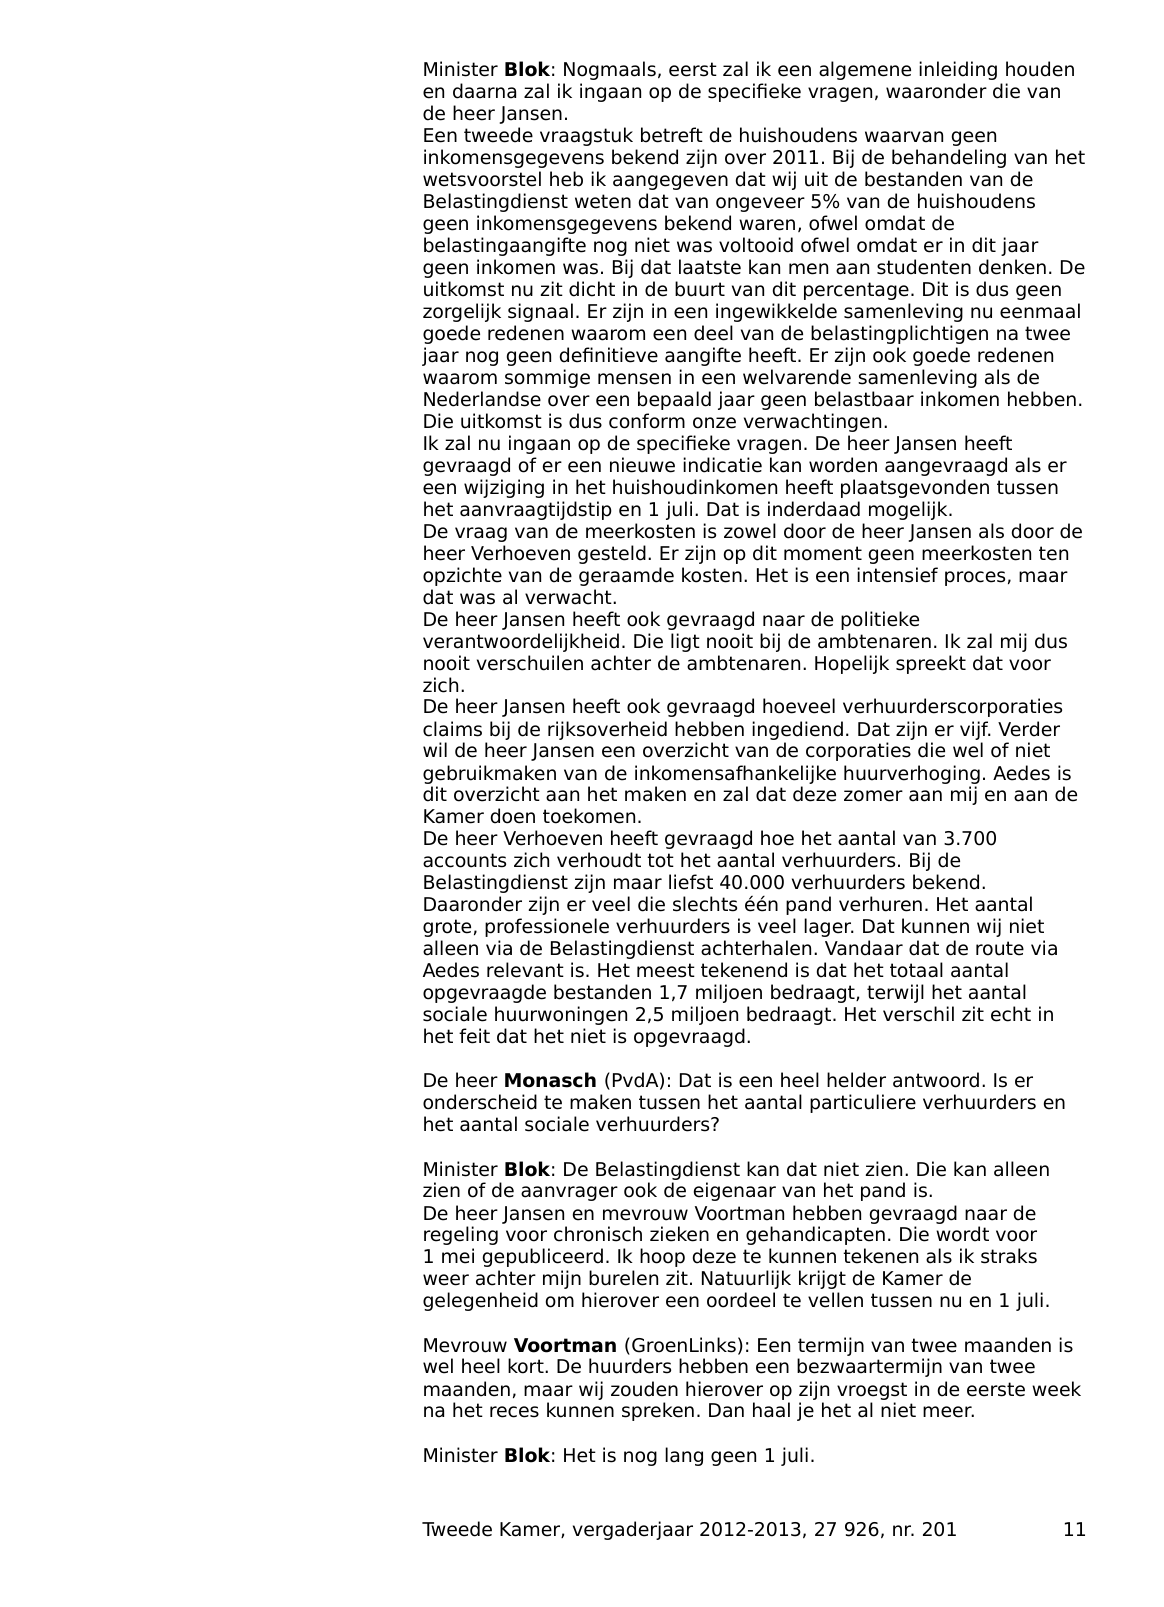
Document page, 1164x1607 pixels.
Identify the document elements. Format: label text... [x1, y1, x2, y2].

text De heer Jansen heeft ook gevraagd naar de politieke verantwoordelijkheid. Die ligt nooit bij de ambtenaren. Ik zal mij dus nooit verschuilen achter de ambtenaren. Hopelijk spreekt dat voor zich. [422, 608, 1087, 696]
text Mevrouw Voortman (GroenLinks): Een termijn van twee maanden is wel heel kort. De huurders hebben een bezwaartermijn van twee maanden, maar wij zouden hierover op zijn vroegst in de eerste week na het reces kunnen spreken. Dan haal je het al niet meer. [422, 1334, 1087, 1422]
text De heer Monasch (PvdA): Dat is een heel helder antwoord. Is er onderscheid te maken tussen het aantal particuliere verhuurders en het aantal sociale verhuurders? [422, 1070, 1087, 1136]
text Minister Blok: Het is nog lang geen 1 juli. [422, 1444, 1087, 1467]
text De heer Jansen heeft ook gevraagd hoeveel verhuurderscorporaties claims bij de rijksoverheid hebben ingediend. Dat zijn er vijf. Verder wil de heer Jansen een overzicht van de corporaties die wel of niet gebruikmaken van de inkomensafhankelijke huurverhoging. Aedes is dit overzicht aan het maken en zal dat deze zomer aan mij en aan de Kamer doen toekomen. [422, 696, 1087, 828]
text De heer Jansen en mevrouw Voortman hebben gevraagd naar de regeling voor chronisch zieken en gehandicapten. Die wordt voor 1 mei gepubliceerd. Ik hoop deze te kunnen tekenen als ik straks weer achter mijn burelen zit. Natuurlijk krijgt de Kamer de gelegenheid om hierover een oordeel te vellen tussen nu en 1 juli. [422, 1202, 1087, 1312]
text De heer Verhoeven heeft gevraagd hoe het aantal van 3.700 accounts zich verhoudt tot het aantal verhuurders. Bij de Belastingdienst zijn maar liefst 40.000 verhuurders bekend. Daaronder zijn er veel die slechts één pand verhuren. Het aantal grote, professionele verhuurders is veel lager. Dat kunnen wij niet alleen via de Belastingdienst achterhalen. Vandaar dat de route via Aedes relevant is. Het meest tekenend is dat het totaal aantal opgevraagde bestanden 1,7 miljoen bedraagt, terwijl het aantal sociale huurwoningen 2,5 miljoen bedraagt. Het verschil zit echt in het feit dat het niet is opgevraagd. [422, 828, 1087, 1048]
text Minister Blok: Nogmaals, eerst zal ik een algemene inleiding houden en daarna zal ik ingaan op de specifieke vragen, waaronder die van de heer Jansen. [422, 59, 1087, 125]
text De vraag van de meerkosten is zowel door de heer Jansen als door de heer Verhoeven gesteld. Er zijn op dit moment geen meerkosten ten opzichte van de geraamde kosten. Het is een intensief proces, maar dat was al verwacht. [422, 521, 1087, 608]
text Ik zal nu ingaan op de specifieke vragen. De heer Jansen heeft gevraagd of er een nieuwe indicatie kan worden aangevraagd als er een wijziging in het huishoudinkomen heeft plaatsgevonden tussen het aanvraagtijdstip en 1 juli. Dat is inderdaad mogelijk. [422, 433, 1087, 521]
text Een tweede vraagstuk betreft de huishoudens waarvan geen inkomensgegevens bekend zijn over 2011. Bij de behandeling van het wetsvoorstel heb ik aangegeven dat wij uit de bestanden van de Belastingdienst weten dat van ongeveer 5% van de huishoudens geen inkomensgegevens bekend waren, ofwel omdat de belastingaangifte nog niet was voltooid ofwel omdat er in dit jaar geen inkomen was. Bij dat laatste kan men aan studenten denken. De uitkomst nu zit dicht in de buurt van dit percentage. Dit is dus geen zorgelijk signaal. Er zijn in een ingewikkelde samenleving nu eenmaal goede redenen waarom een deel van de belastingplichtigen na twee jaar nog geen definitieve aangifte heeft. Er zijn ook goede redenen waarom sommige mensen in een welvarende samenleving als de Nederlandse over een bepaald jaar geen belastbaar inkomen hebben. Die uitkomst is dus conform onze verwachtingen. [422, 125, 1087, 433]
text Minister Blok: De Belastingdienst kan dat niet zien. Die kan alleen zien of de aanvrager ook de eigenaar van het pand is. [422, 1158, 1087, 1202]
